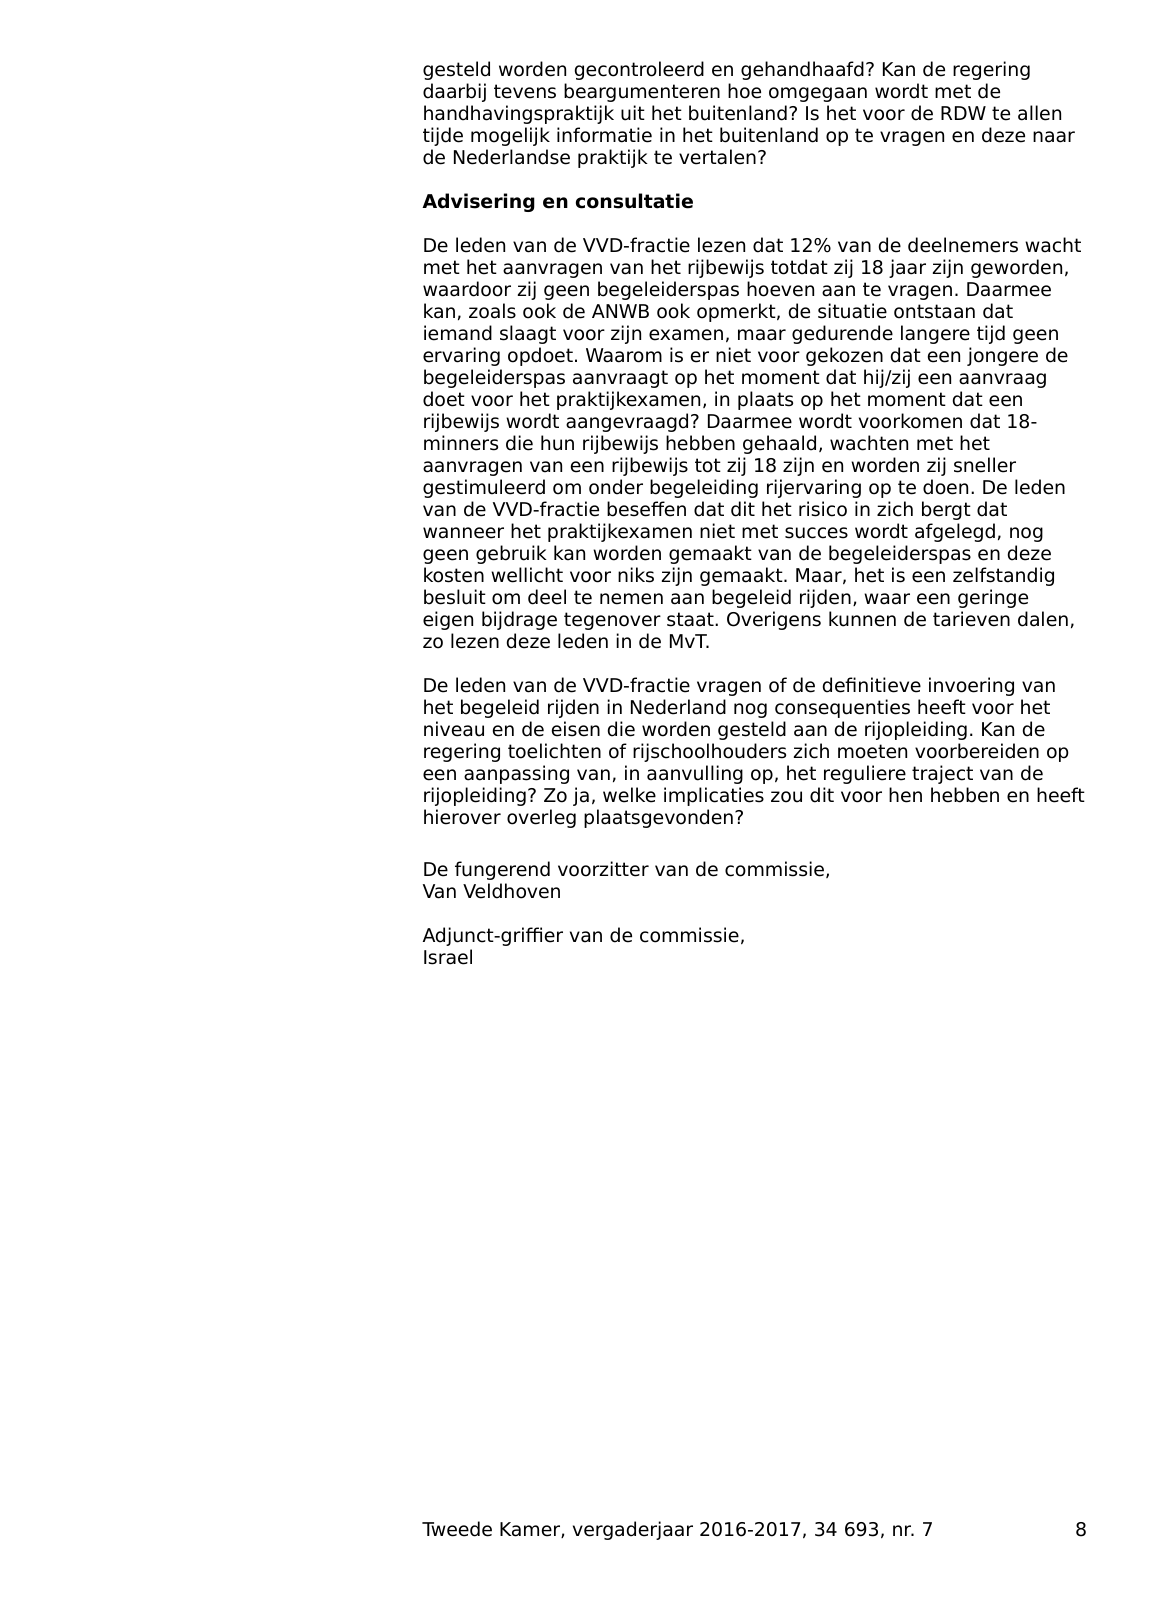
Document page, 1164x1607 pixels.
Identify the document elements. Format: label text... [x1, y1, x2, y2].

text De fungerend voorzitter van de commissie, Van Veldhoven [422, 859, 1087, 903]
subtitle Advisering en consultatie [422, 191, 1087, 213]
text gesteld worden gecontroleerd en gehandhaafd? Kan de regering daarbij tevens beargumenteren hoe omgegaan wordt met de handhavingspraktijk uit het buitenland? Is het voor de RDW te allen tijde mogelijk informatie in het buitenland op te vragen en deze naar de Nederlandse praktijk te vertalen? [422, 59, 1087, 169]
text Adjunct-griffier van de commissie, Israel [422, 925, 1087, 969]
text De leden van de VVD-fractie vragen of de definitieve invoering van het begeleid rijden in Nederland nog consequenties heeft voor het niveau en de eisen die worden gesteld aan de rijopleiding. Kan de regering toelichten of rijschoolhouders zich moeten voorbereiden op een aanpassing van, in aanvulling op, het reguliere traject van de rijopleiding? Zo ja, welke implicaties zou dit voor hen hebben en heeft hierover overleg plaatsgevonden? [422, 675, 1087, 829]
text De leden van de VVD-fractie lezen dat 12% van de deelnemers wacht met het aanvragen van het rijbewijs totdat zij 18 jaar zijn geworden, waardoor zij geen begeleiderspas hoeven aan te vragen. Daarmee kan, zoals ook de ANWB ook opmerkt, de situatie ontstaan dat iemand slaagt voor zijn examen, maar gedurende langere tijd geen ervaring opdoet. Waarom is er niet voor gekozen dat een jongere de begeleiderspas aanvraagt op het moment dat hij/zij een aanvraag doet voor het praktijkexamen, in plaats op het moment dat een rijbewijs wordt aangevraagd? Daarmee wordt voorkomen dat 18-minners die hun rijbewijs hebben gehaald, wachten met het aanvragen van een rijbewijs tot zij 18 zijn en worden zij sneller gestimuleerd om onder begeleiding rijervaring op te doen. De leden van de VVD-fractie beseffen dat dit het risico in zich bergt dat wanneer het praktijkexamen niet met succes wordt afgelegd, nog geen gebruik kan worden gemaakt van de begeleiderspas en deze kosten wellicht voor niks zijn gemaakt. Maar, het is een zelfstandig besluit om deel te nemen aan begeleid rijden, waar een geringe eigen bijdrage tegenover staat. Overigens kunnen de tarieven dalen, zo lezen deze leden in de MvT. [422, 235, 1087, 653]
